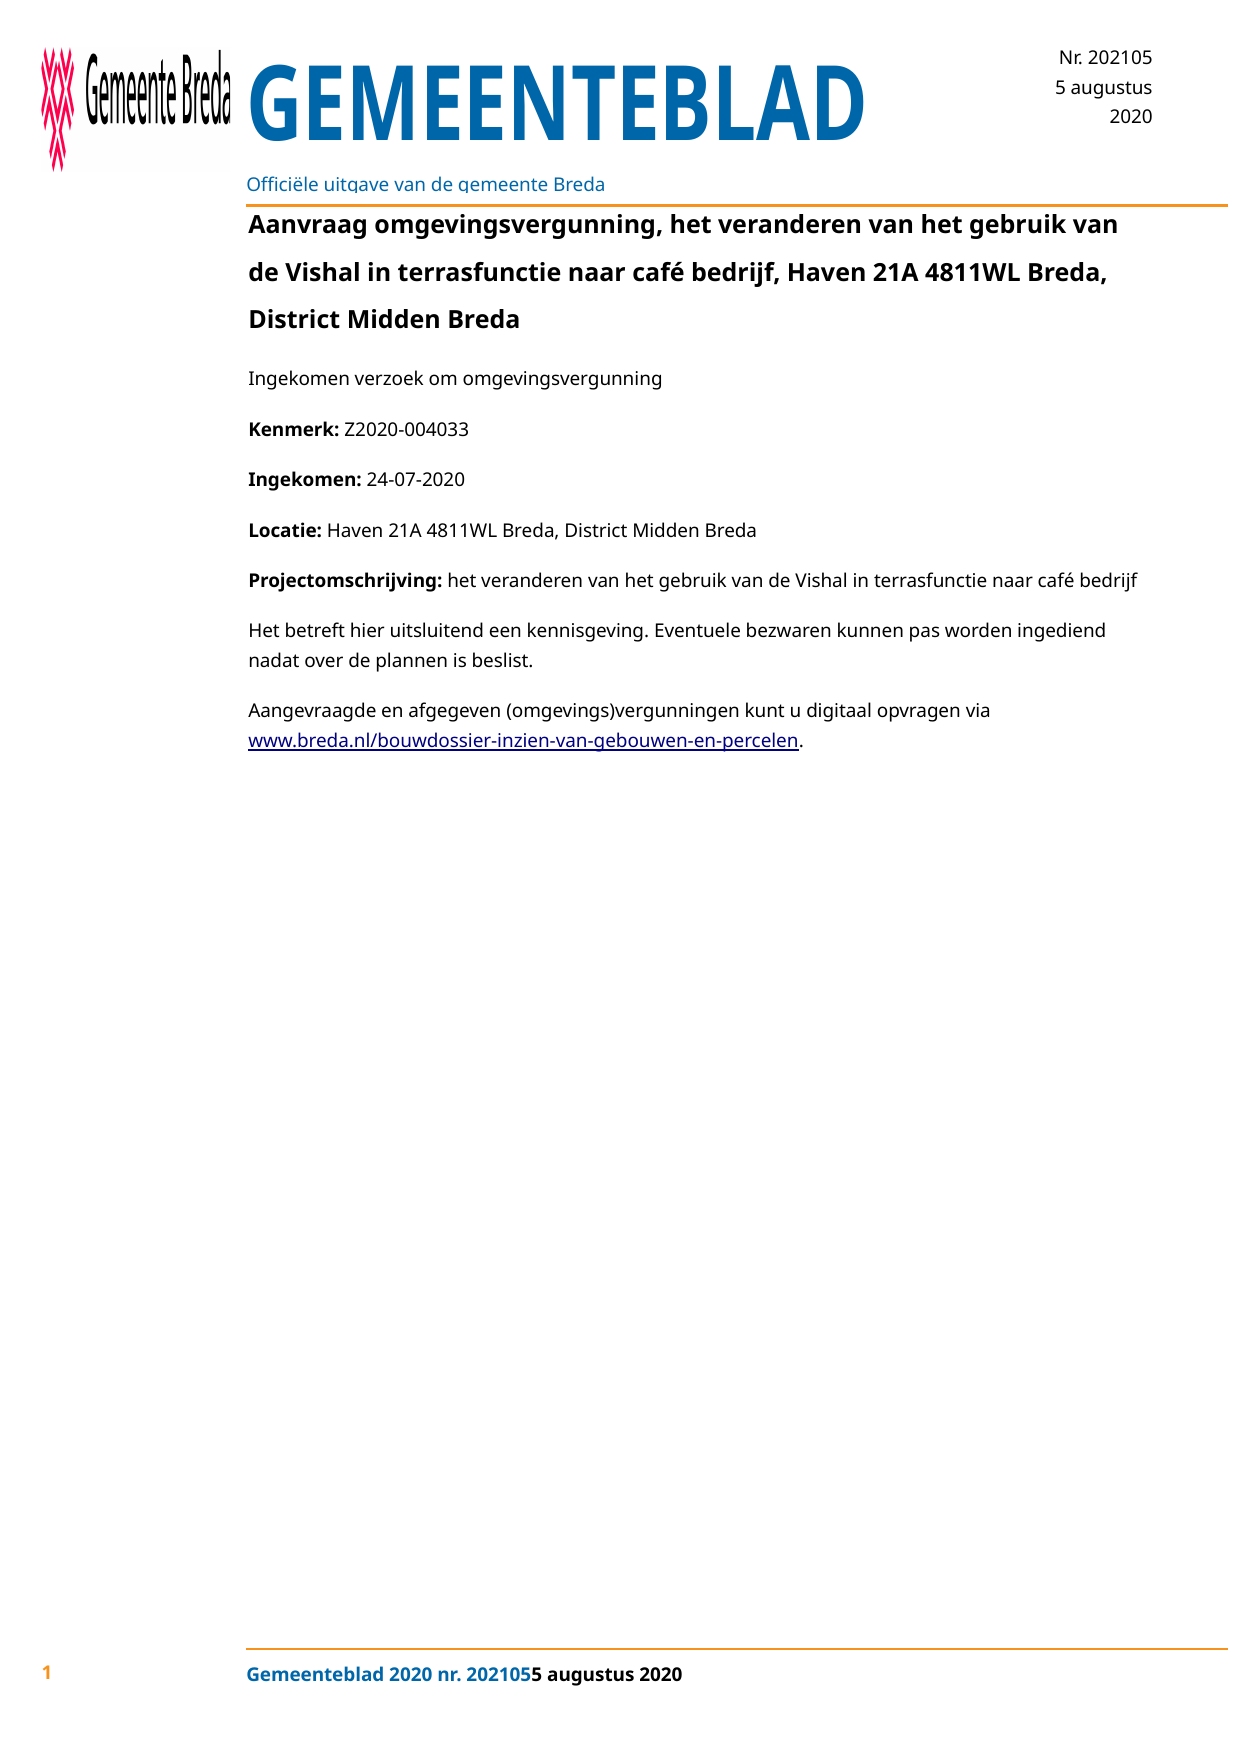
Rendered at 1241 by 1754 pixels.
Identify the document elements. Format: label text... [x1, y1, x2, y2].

text Kenmerk: Z2020-004033 [248, 416, 1152, 442]
text Locatie: Haven 21A 4811WL Breda, District Midden Breda [248, 517, 1152, 542]
text Projectomschrijving: het veranderen van het gebruik van de Vishal in terrasfunctie naar café bedrijf [248, 567, 1152, 593]
text Aangevraagde en afgegeven (omgevings)vergunningen kunt u digitaal opvragen via www.breda.nl/bouwdossier-inzien-van-gebouwen-en-percelen. [248, 698, 1152, 753]
text Ingekomen verzoek om omgevingsvergunning [248, 366, 1152, 391]
text Het betreft hier uitsluitend een kennisgeving. Eventuele bezwaren kunnen pas worden ingediend nadat over de plannen is beslist. [248, 618, 1152, 673]
text Ingekomen: 24-07-2020 [248, 466, 1152, 492]
text Aanvraag omgevingsvergunning, het veranderen van het gebruik van de Vishal in terrasfunctie naar café bedrijf, Haven 21A 4811WL Breda, District Midden Breda [248, 207, 1152, 336]
picture [41, 47, 231, 172]
